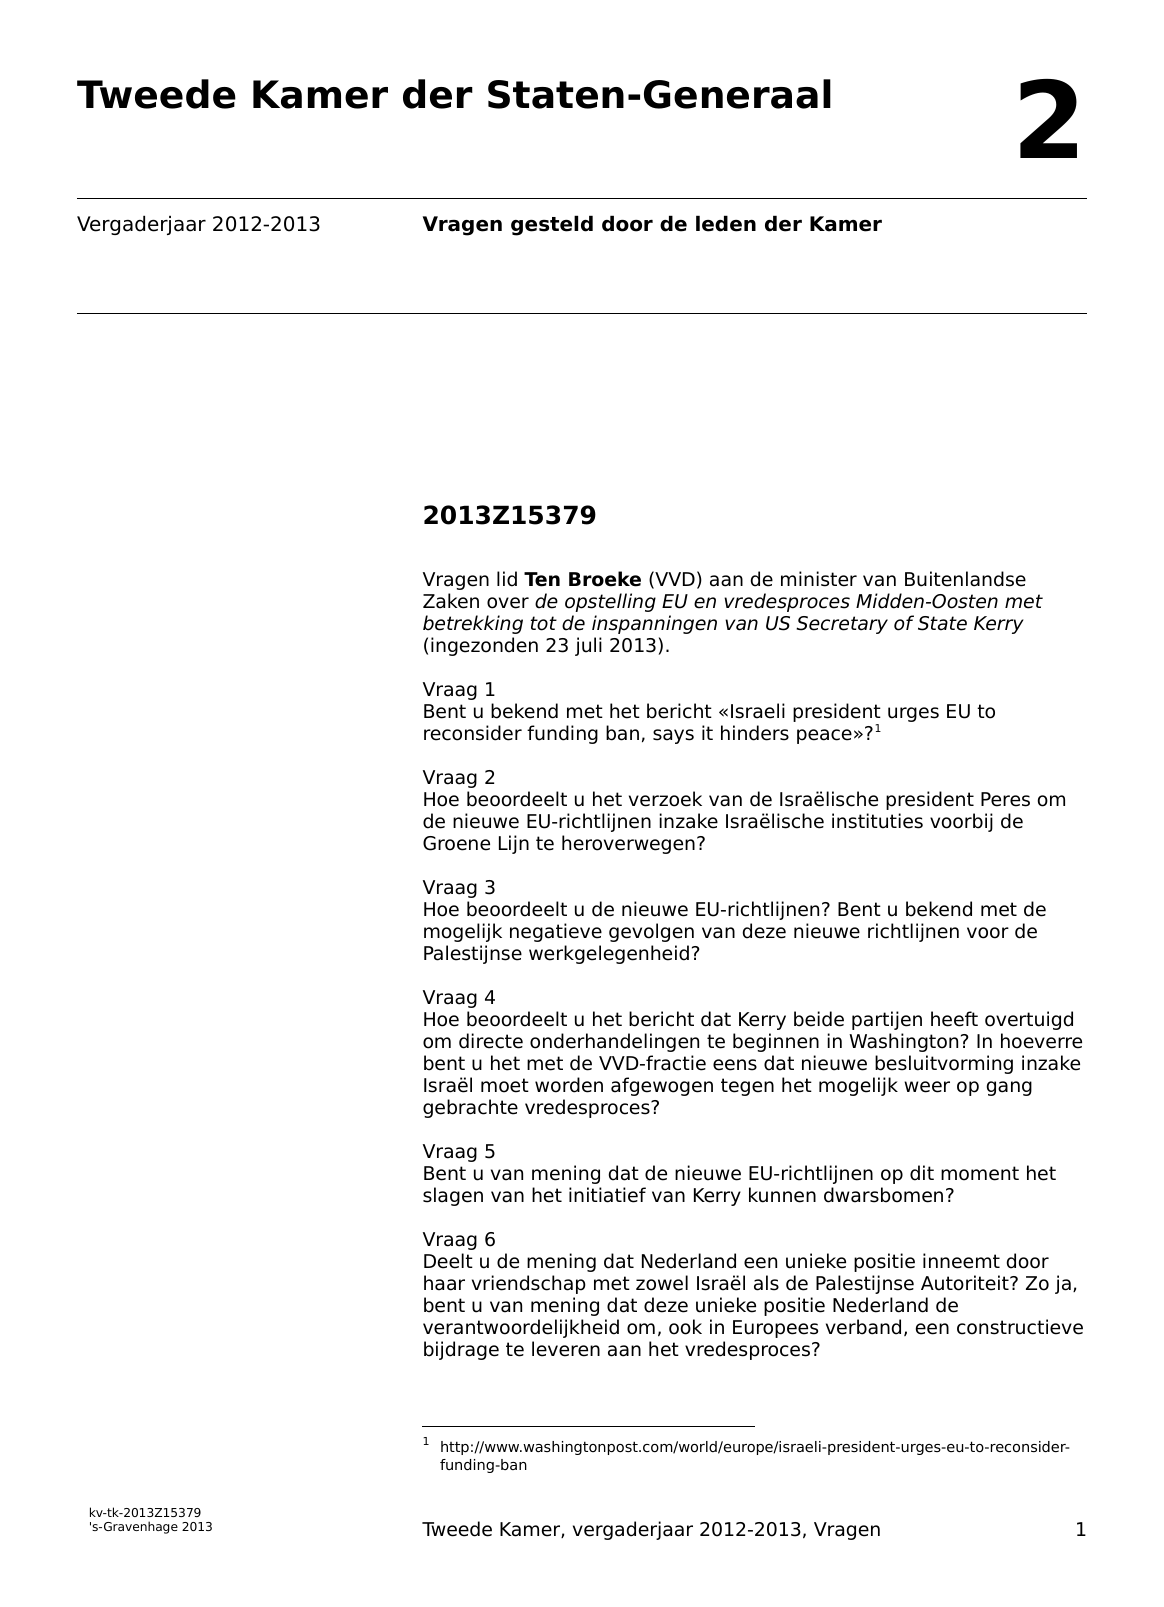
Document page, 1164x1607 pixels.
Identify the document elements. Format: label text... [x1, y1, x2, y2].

text Bent u van mening dat de nieuwe EU-richtlijnen op dit moment het slagen van het initiatief van Kerry kunnen dwarsbomen? [422, 1163, 1087, 1207]
text Bent u bekend met het bericht «Israeli president urges EU to reconsider funding ban, says it hinders peace»? [422, 701, 1087, 745]
text Hoe beoordeelt u het verzoek van de Israëlische president Peres om de nieuwe EU-richtlijnen inzake Israëlische instituties voorbij de Groene Lijn te heroverwegen? [422, 789, 1087, 855]
text Hoe beoordeelt u de nieuwe EU-richtlijnen? Bent u bekend met de mogelijk negatieve gevolgen van deze nieuwe richtlijnen voor de Palestijnse werkgelegenheid? [422, 899, 1087, 965]
table_header Tweede Kamer der Staten-Generaal [77, 59, 886, 198]
text http://www.washingtonpost.com/world/europe/israeli-president-urges-eu-to-reconsider-funding-ban [422, 1435, 1087, 1474]
text Vraag 5 [422, 1141, 1087, 1163]
text Vraag 4 [422, 987, 1087, 1009]
text Hoe beoordeelt u het bericht dat Kerry beide partijen heeft overtuigd om directe onderhandelingen te beginnen in Washington? In hoeverre bent u het met de VVD-fractie eens dat nieuwe besluitvorming inzake Israël moet worden afgewogen tegen het mogelijk weer op gang gebrachte vredesproces? [422, 1009, 1087, 1119]
text Vraag 1 [422, 679, 1087, 701]
text Vraag 3 [422, 877, 1087, 899]
table_header 2 [886, 59, 1087, 198]
table_cell Vergaderjaar 2012-2013 [77, 199, 422, 313]
text Vragen lid Ten Broeke (VVD) aan de minister van Buitenlandse Zaken over de opstelling EU en vredesproces Midden-Oosten met betrekking tot de inspanningen van US Secretary of State Kerry (ingezonden 23 juli 2013). [422, 569, 1087, 657]
text Deelt u de mening dat Nederland een unieke positie inneemt door haar vriendschap met zowel Israël als de Palestijnse Autoriteit? Zo ja, bent u van mening dat deze unieke positie Nederland de verantwoordelijkheid om, ook in Europees verband, een constructieve bijdrage te leveren aan het vredesproces? [422, 1251, 1087, 1361]
text Vraag 2 [422, 767, 1087, 789]
text Vraag 6 [422, 1229, 1087, 1251]
text 's-Gravenhage 2013 [88, 1520, 323, 1534]
text kv-tk-2013Z15379 [88, 1506, 323, 1520]
table_cell Vragen gesteld door de leden der Kamer [422, 199, 1087, 313]
text 2013Z15379 [422, 501, 1087, 531]
